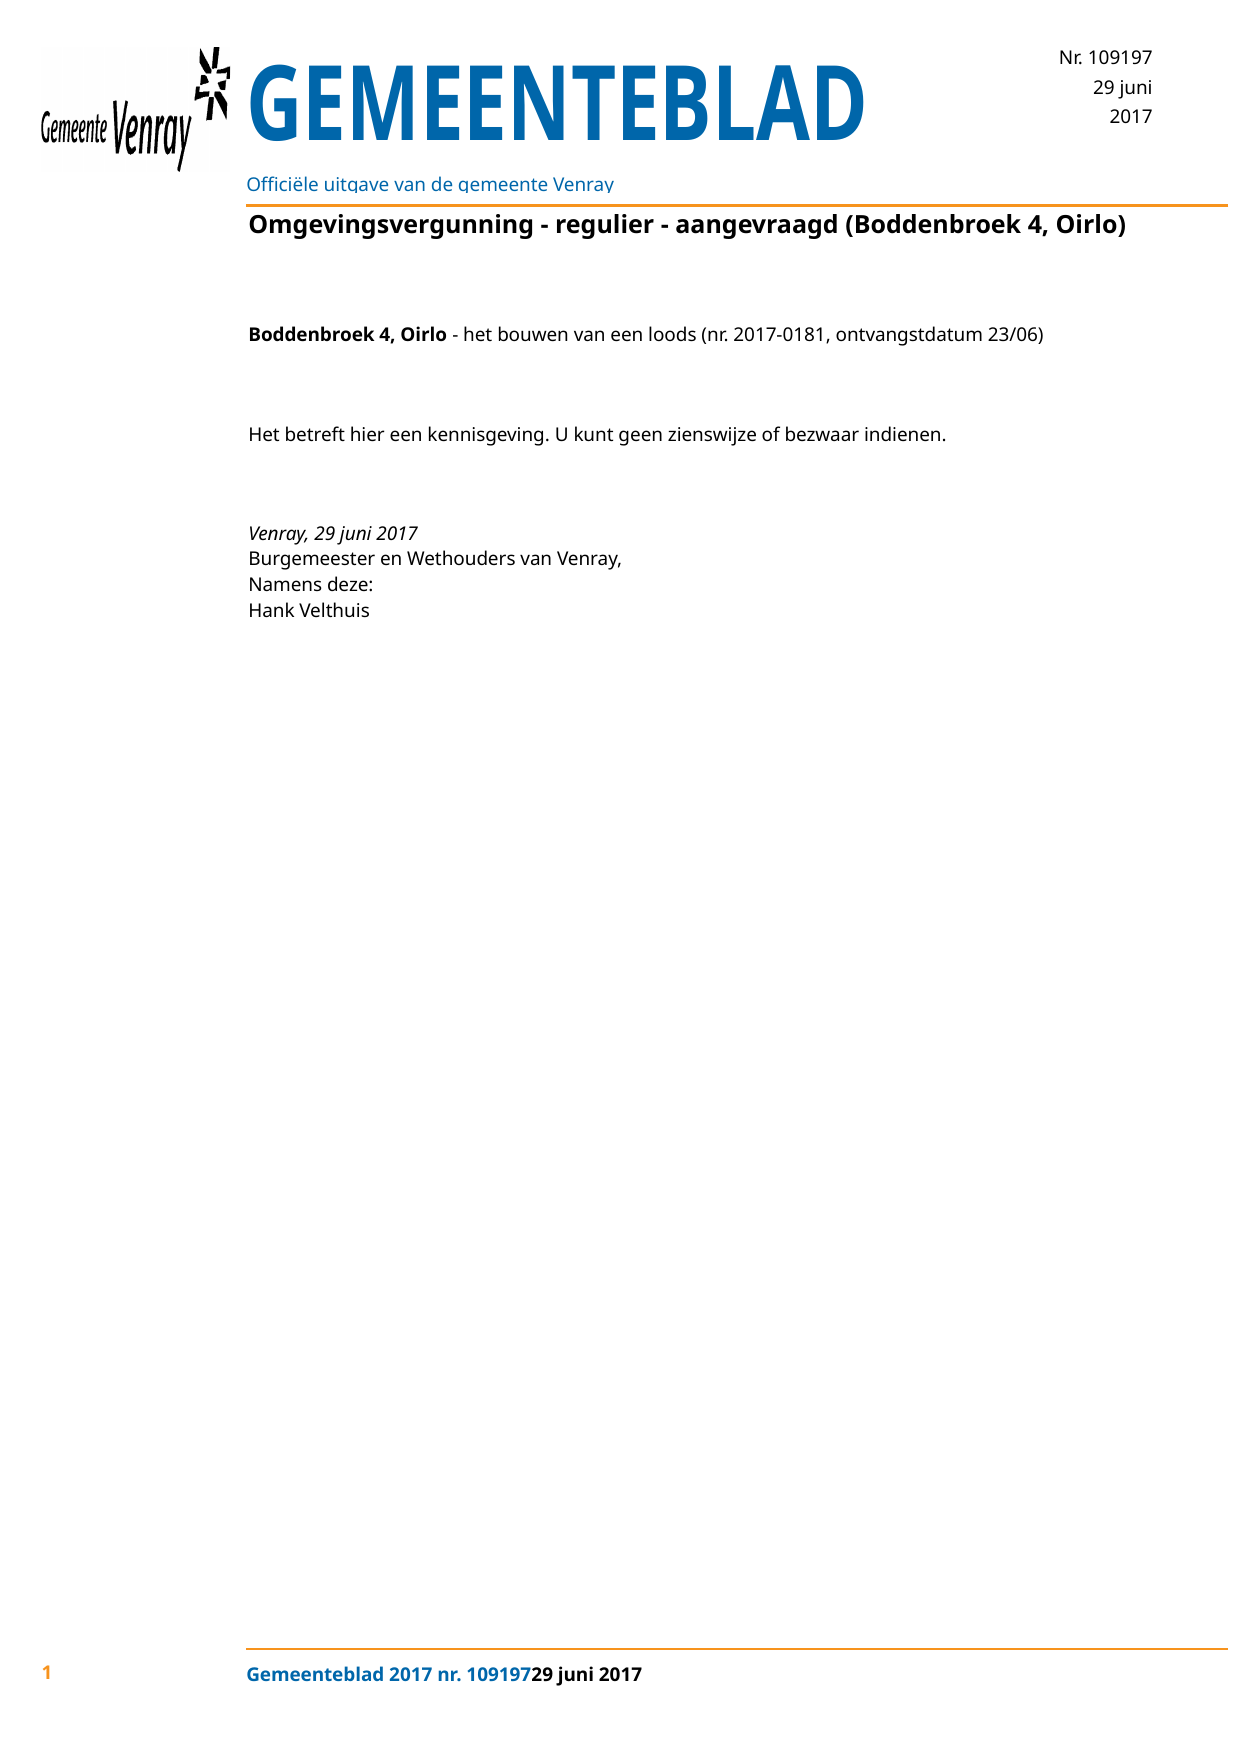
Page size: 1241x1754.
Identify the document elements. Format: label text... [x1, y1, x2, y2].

text Het betreft hier een kennisgeving. U kunt geen zienswijze of bezwaar indienen. [248, 422, 1152, 447]
text Venray, 29 juni 2017 [248, 520, 1152, 546]
text Boddenbroek 4, Oirlo - het bouwen van een loods (nr. 2017-0181, ontvangstdatum 23/06) [248, 321, 1152, 346]
text Omgevingsvergunning - regulier - aangevraagd (Boddenbroek 4, Oirlo) [248, 207, 1152, 241]
text Namens deze: [248, 571, 1152, 597]
picture [41, 47, 231, 172]
text Burgemeester en Wethouders van Venray, [248, 546, 1152, 571]
text Hank Velthuis [248, 597, 1152, 623]
